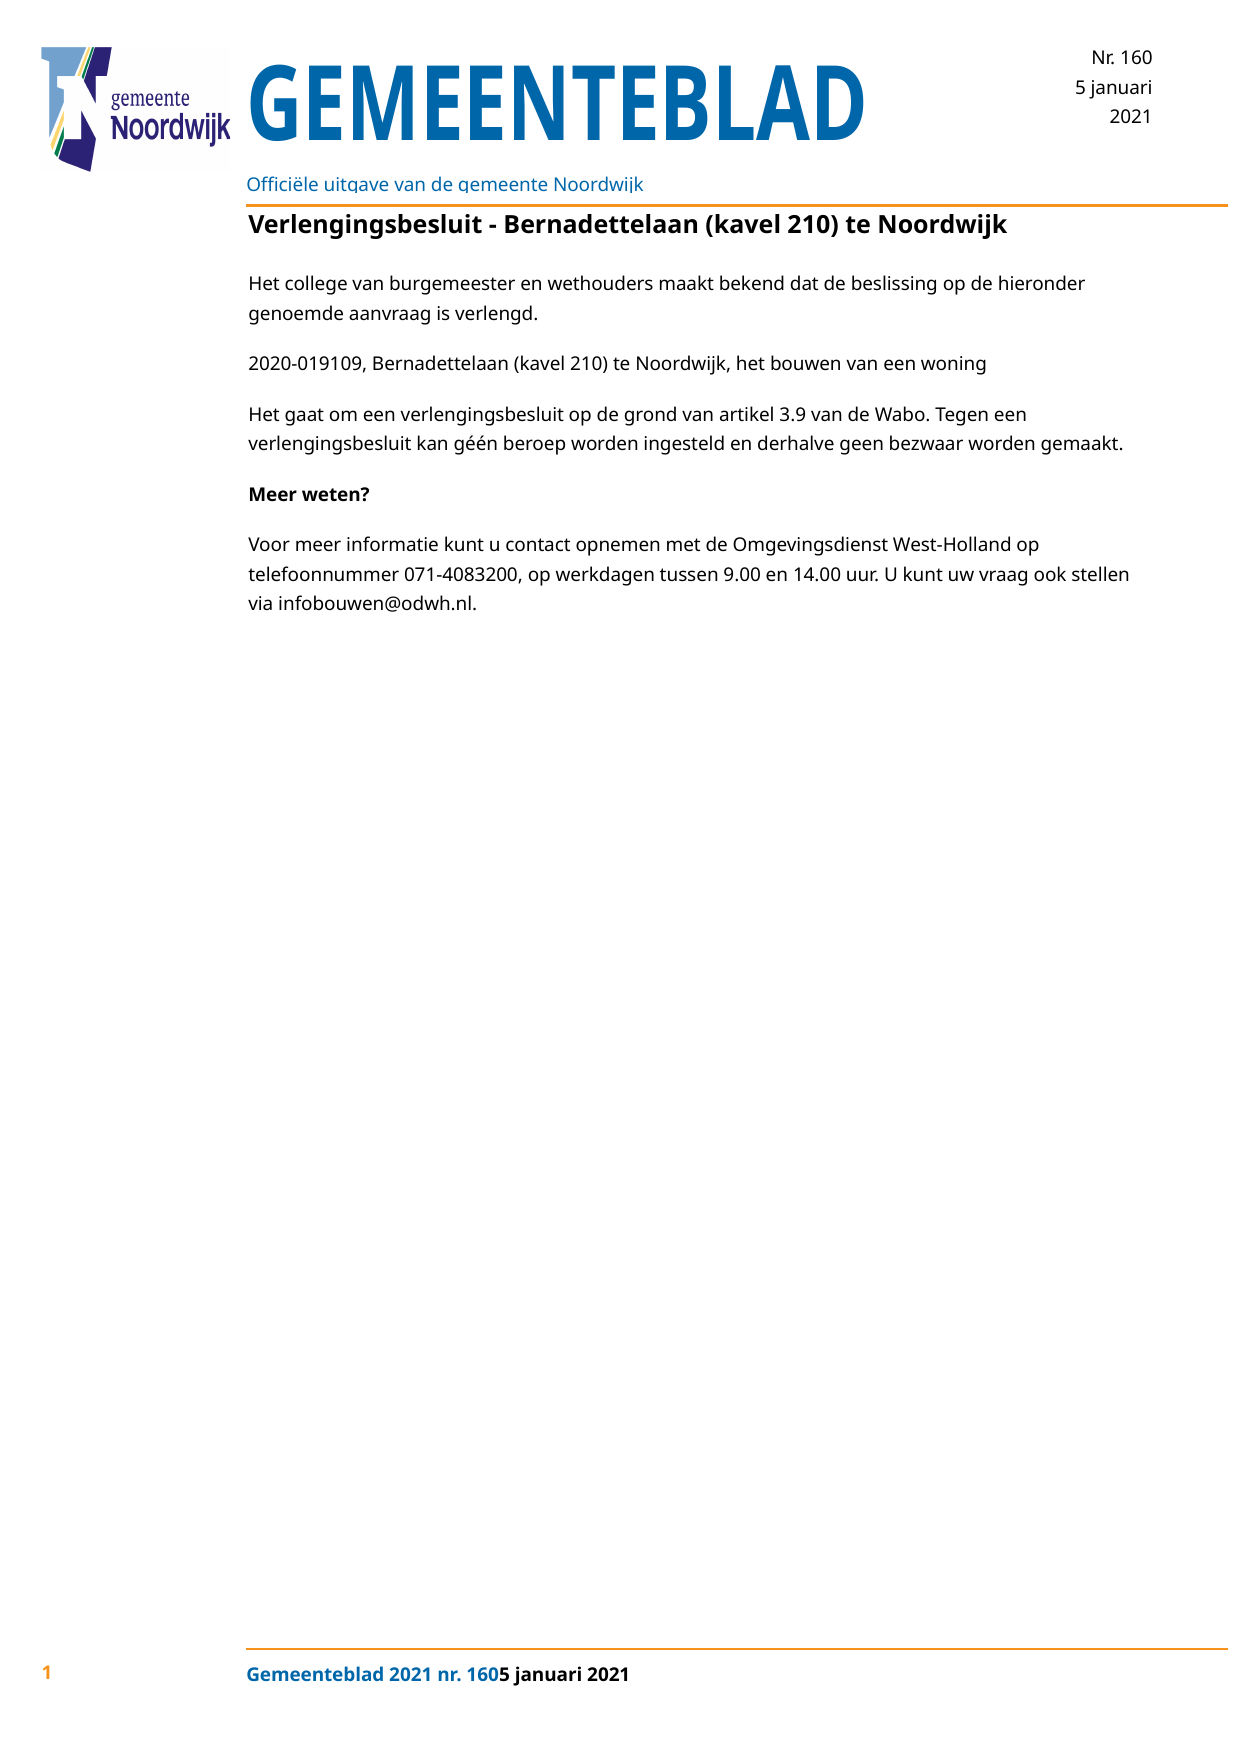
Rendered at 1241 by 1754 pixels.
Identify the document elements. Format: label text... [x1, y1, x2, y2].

text Het college van burgemeester en wethouders maakt bekend dat de beslissing op de hieronder genoemde aanvraag is verlengd. [248, 270, 1152, 326]
text Meer weten? [248, 481, 1152, 506]
text Het gaat om een verlengingsbesluit op de grond van artikel 3.9 van de Wabo. Tegen een verlengingsbesluit kan géén beroep worden ingesteld en derhalve geen bezwaar worden gemaakt. [248, 401, 1152, 456]
text Voor meer informatie kunt u contact opnemen met de Omgevingsdienst West-Holland op telefoonnummer 071-4083200, op werkdagen tussen 9.00 en 14.00 uur. U kunt uw vraag ook stellen via infobouwen@odwh.nl. [248, 531, 1152, 616]
picture [41, 47, 231, 172]
text Verlengingsbesluit - Bernadettelaan (kavel 210) te Noordwijk [248, 207, 1152, 241]
text 2020-019109, Bernadettelaan (kavel 210) te Noordwijk, het bouwen van een woning [248, 350, 1152, 376]
